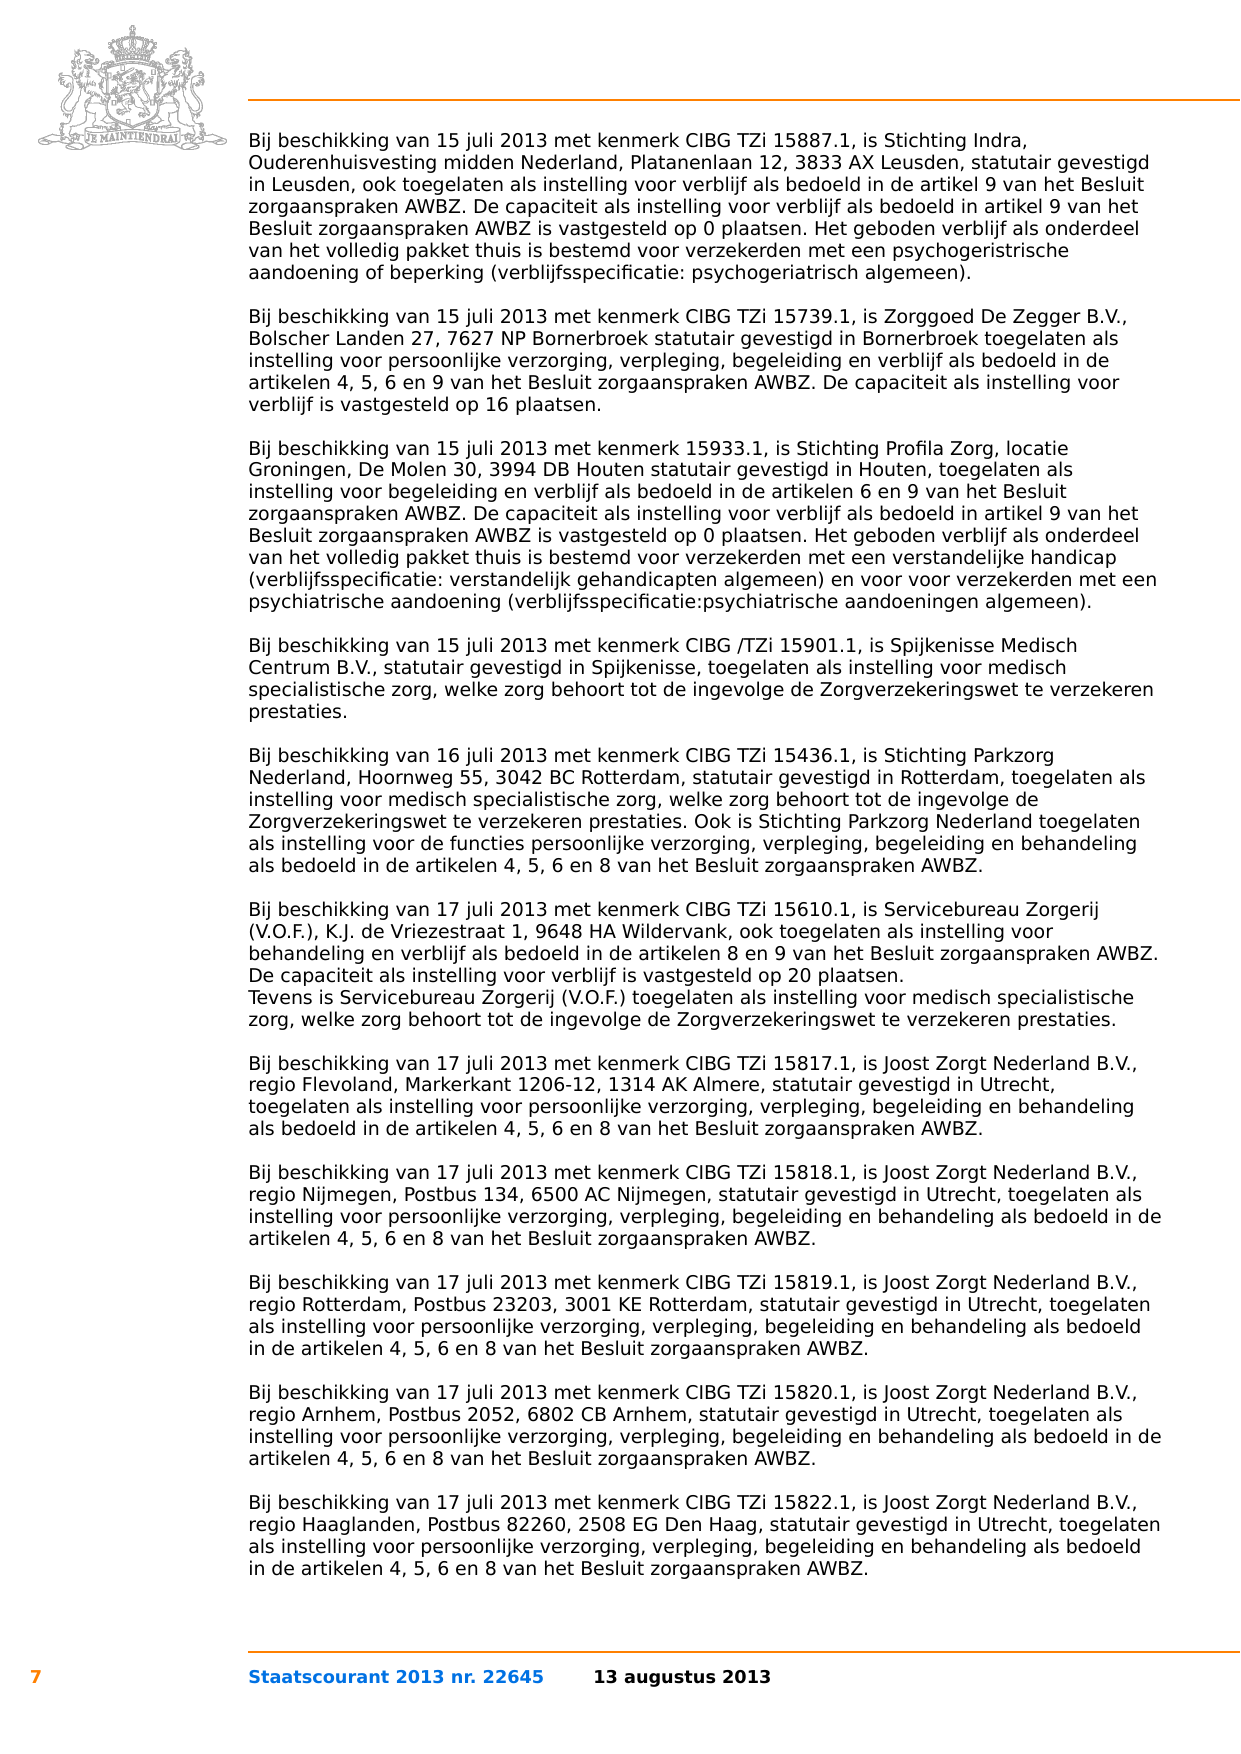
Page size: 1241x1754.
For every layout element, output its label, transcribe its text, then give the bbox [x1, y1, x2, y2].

text Bij beschikking van 17 juli 2013 met kenmerk CIBG TZi 15817.1, is Joost Zorgt Nederland B.V., regio Flevoland, Markerkant 1206-12, 1314 AK Almere, statutair gevestigd in Utrecht, toegelaten als instelling voor persoonlijke verzorging, verpleging, begeleiding en behandeling als bedoeld in de artikelen 4, 5, 6 en 8 van het Besluit zorgaanspraken AWBZ. [248, 1052, 1163, 1140]
text Bij beschikking van 15 juli 2013 met kenmerk CIBG /TZi 15901.1, is Spijkenisse Medisch Centrum B.V., statutair gevestigd in Spijkenisse, toegelaten als instelling voor medisch specialistische zorg, welke zorg behoort tot de ingevolge de Zorgverzekeringswet te verzekeren prestaties. [248, 635, 1163, 723]
text Bij beschikking van 15 juli 2013 met kenmerk CIBG TZi 15739.1, is Zorggoed De Zegger B.V., Bolscher Landen 27, 7627 NP Bornerbroek statutair gevestigd in Bornerbroek toegelaten als instelling voor persoonlijke verzorging, verpleging, begeleiding en verblijf als bedoeld in de artikelen 4, 5, 6 en 9 van het Besluit zorgaanspraken AWBZ. De capaciteit als instelling voor verblijf is vastgesteld op 16 plaatsen. [248, 306, 1163, 416]
text Bij beschikking van 16 juli 2013 met kenmerk CIBG TZi 15436.1, is Stichting Parkzorg Nederland, Hoornweg 55, 3042 BC Rotterdam, statutair gevestigd in Rotterdam, toegelaten als instelling voor medisch specialistische zorg, welke zorg behoort tot de ingevolge de Zorgverzekeringswet te verzekeren prestaties. Ook is Stichting Parkzorg Nederland toegelaten als instelling voor de functies persoonlijke verzorging, verpleging, begeleiding en behandeling als bedoeld in de artikelen 4, 5, 6 en 8 van het Besluit zorgaanspraken AWBZ. [248, 745, 1163, 877]
text Bij beschikking van 15 juli 2013 met kenmerk CIBG TZi 15887.1, is Stichting Indra, Ouderenhuisvesting midden Nederland, Platanenlaan 12, 3833 AX Leusden, statutair gevestigd in Leusden, ook toegelaten als instelling voor verblijf als bedoeld in de artikel 9 van het Besluit zorgaanspraken AWBZ. De capaciteit als instelling voor verblijf als bedoeld in artikel 9 van het Besluit zorgaanspraken AWBZ is vastgesteld op 0 plaatsen. Het geboden verblijf als onderdeel van het volledig pakket thuis is bestemd voor verzekerden met een psychogeristrische aandoening of beperking (verblijfsspecificatie: psychogeriatrisch algemeen). [248, 130, 1163, 284]
text Bij beschikking van 17 juli 2013 met kenmerk CIBG TZi 15820.1, is Joost Zorgt Nederland B.V., regio Arnhem, Postbus 2052, 6802 CB Arnhem, statutair gevestigd in Utrecht, toegelaten als instelling voor persoonlijke verzorging, verpleging, begeleiding en behandeling als bedoeld in de artikelen 4, 5, 6 en 8 van het Besluit zorgaanspraken AWBZ. [248, 1382, 1163, 1470]
text Bij beschikking van 17 juli 2013 met kenmerk CIBG TZi 15610.1, is Servicebureau Zorgerij (V.O.F.), K.J. de Vriezestraat 1, 9648 HA Wildervank, ook toegelaten als instelling voor behandeling en verblijf als bedoeld in de artikelen 8 en 9 van het Besluit zorgaanspraken AWBZ. De capaciteit als instelling voor verblijf is vastgesteld op 20 plaatsen. [248, 899, 1163, 987]
text Tevens is Servicebureau Zorgerij (V.O.F.) toegelaten als instelling voor medisch specialistische zorg, welke zorg behoort tot de ingevolge de Zorgverzekeringswet te verzekeren prestaties. [248, 987, 1163, 1031]
text Bij beschikking van 17 juli 2013 met kenmerk CIBG TZi 15822.1, is Joost Zorgt Nederland B.V., regio Haaglanden, Postbus 82260, 2508 EG Den Haag, statutair gevestigd in Utrecht, toegelaten als instelling voor persoonlijke verzorging, verpleging, begeleiding en behandeling als bedoeld in de artikelen 4, 5, 6 en 8 van het Besluit zorgaanspraken AWBZ. [248, 1492, 1163, 1579]
text Bij beschikking van 17 juli 2013 met kenmerk CIBG TZi 15818.1, is Joost Zorgt Nederland B.V., regio Nijmegen, Postbus 134, 6500 AC Nijmegen, statutair gevestigd in Utrecht, toegelaten als instelling voor persoonlijke verzorging, verpleging, begeleiding en behandeling als bedoeld in de artikelen 4, 5, 6 en 8 van het Besluit zorgaanspraken AWBZ. [248, 1162, 1163, 1250]
text Bij beschikking van 15 juli 2013 met kenmerk 15933.1, is Stichting Profila Zorg, locatie Groningen, De Molen 30, 3994 DB Houten statutair gevestigd in Houten, toegelaten als instelling voor begeleiding en verblijf als bedoeld in de artikelen 6 en 9 van het Besluit zorgaanspraken AWBZ. De capaciteit als instelling voor verblijf als bedoeld in artikel 9 van het Besluit zorgaanspraken AWBZ is vastgesteld op 0 plaatsen. Het geboden verblijf als onderdeel van het volledig pakket thuis is bestemd voor verzekerden met een verstandelijke handicap (verblijfsspecificatie: verstandelijk gehandicapten algemeen) en voor voor verzekerden met een psychiatrische aandoening (verblijfsspecificatie:psychiatrische aandoeningen algemeen). [248, 437, 1163, 613]
text Bij beschikking van 17 juli 2013 met kenmerk CIBG TZi 15819.1, is Joost Zorgt Nederland B.V., regio Rotterdam, Postbus 23203, 3001 KE Rotterdam, statutair gevestigd in Utrecht, toegelaten als instelling voor persoonlijke verzorging, verpleging, begeleiding en behandeling als bedoeld in de artikelen 4, 5, 6 en 8 van het Besluit zorgaanspraken AWBZ. [248, 1272, 1163, 1360]
picture [38, 25, 227, 150]
